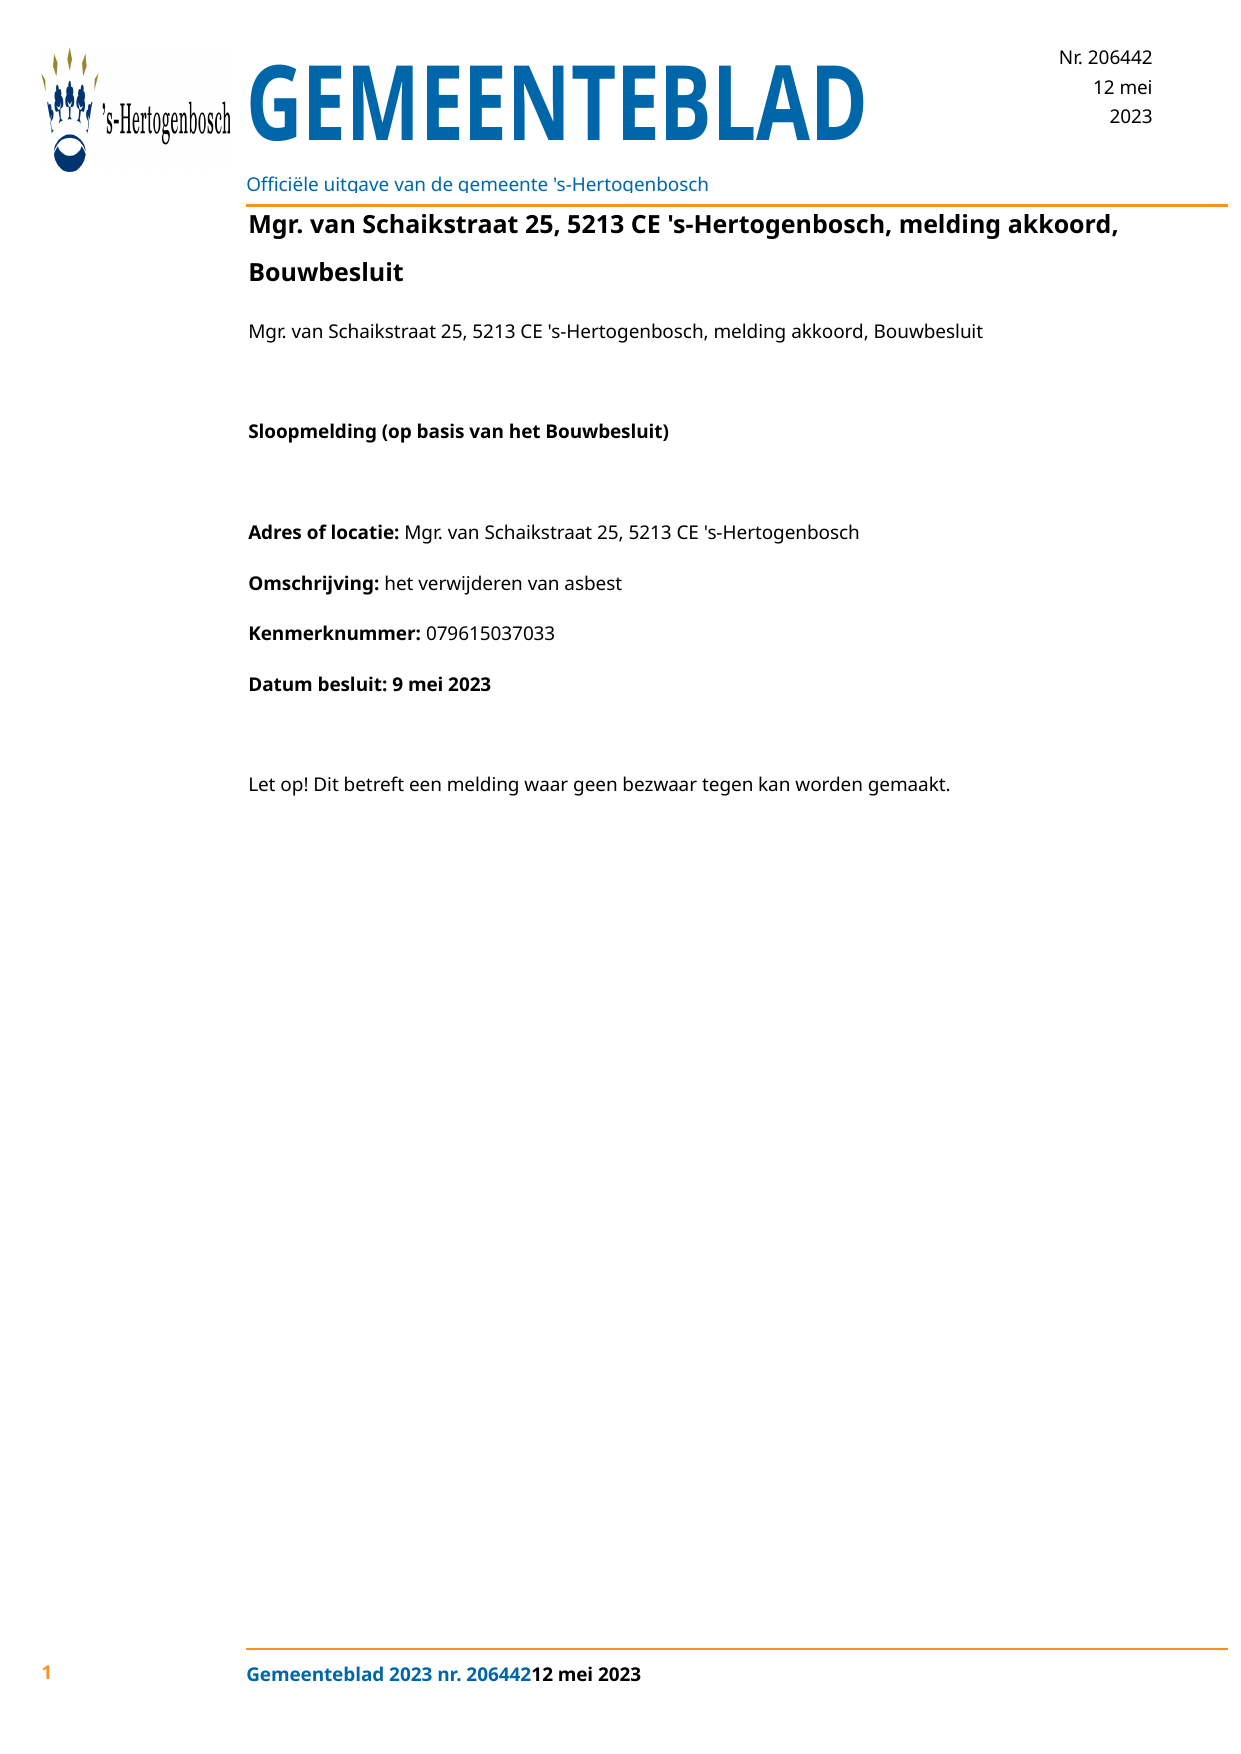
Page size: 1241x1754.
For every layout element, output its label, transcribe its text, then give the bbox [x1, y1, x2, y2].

text Let op! Dit betreft een melding waar geen bezwaar tegen kan worden gemaakt. [248, 772, 1152, 797]
text Mgr. van Schaikstraat 25, 5213 CE 's-Hertogenbosch, melding akkoord, Bouwbesluit [248, 318, 1152, 344]
text Datum besluit: 9 mei 2023 [248, 671, 1152, 697]
text Omschrijving: het verwijderen van asbest [248, 570, 1152, 596]
text Kenmerknummer: 079615037033 [248, 620, 1152, 646]
picture [41, 47, 231, 172]
text Sloopmelding (op basis van het Bouwbesluit) [248, 419, 1152, 444]
text Adres of locatie: Mgr. van Schaikstraat 25, 5213 CE 's-Hertogenbosch [248, 519, 1152, 545]
text Mgr. van Schaikstraat 25, 5213 CE 's-Hertogenbosch, melding akkoord, Bouwbesluit [248, 207, 1152, 288]
